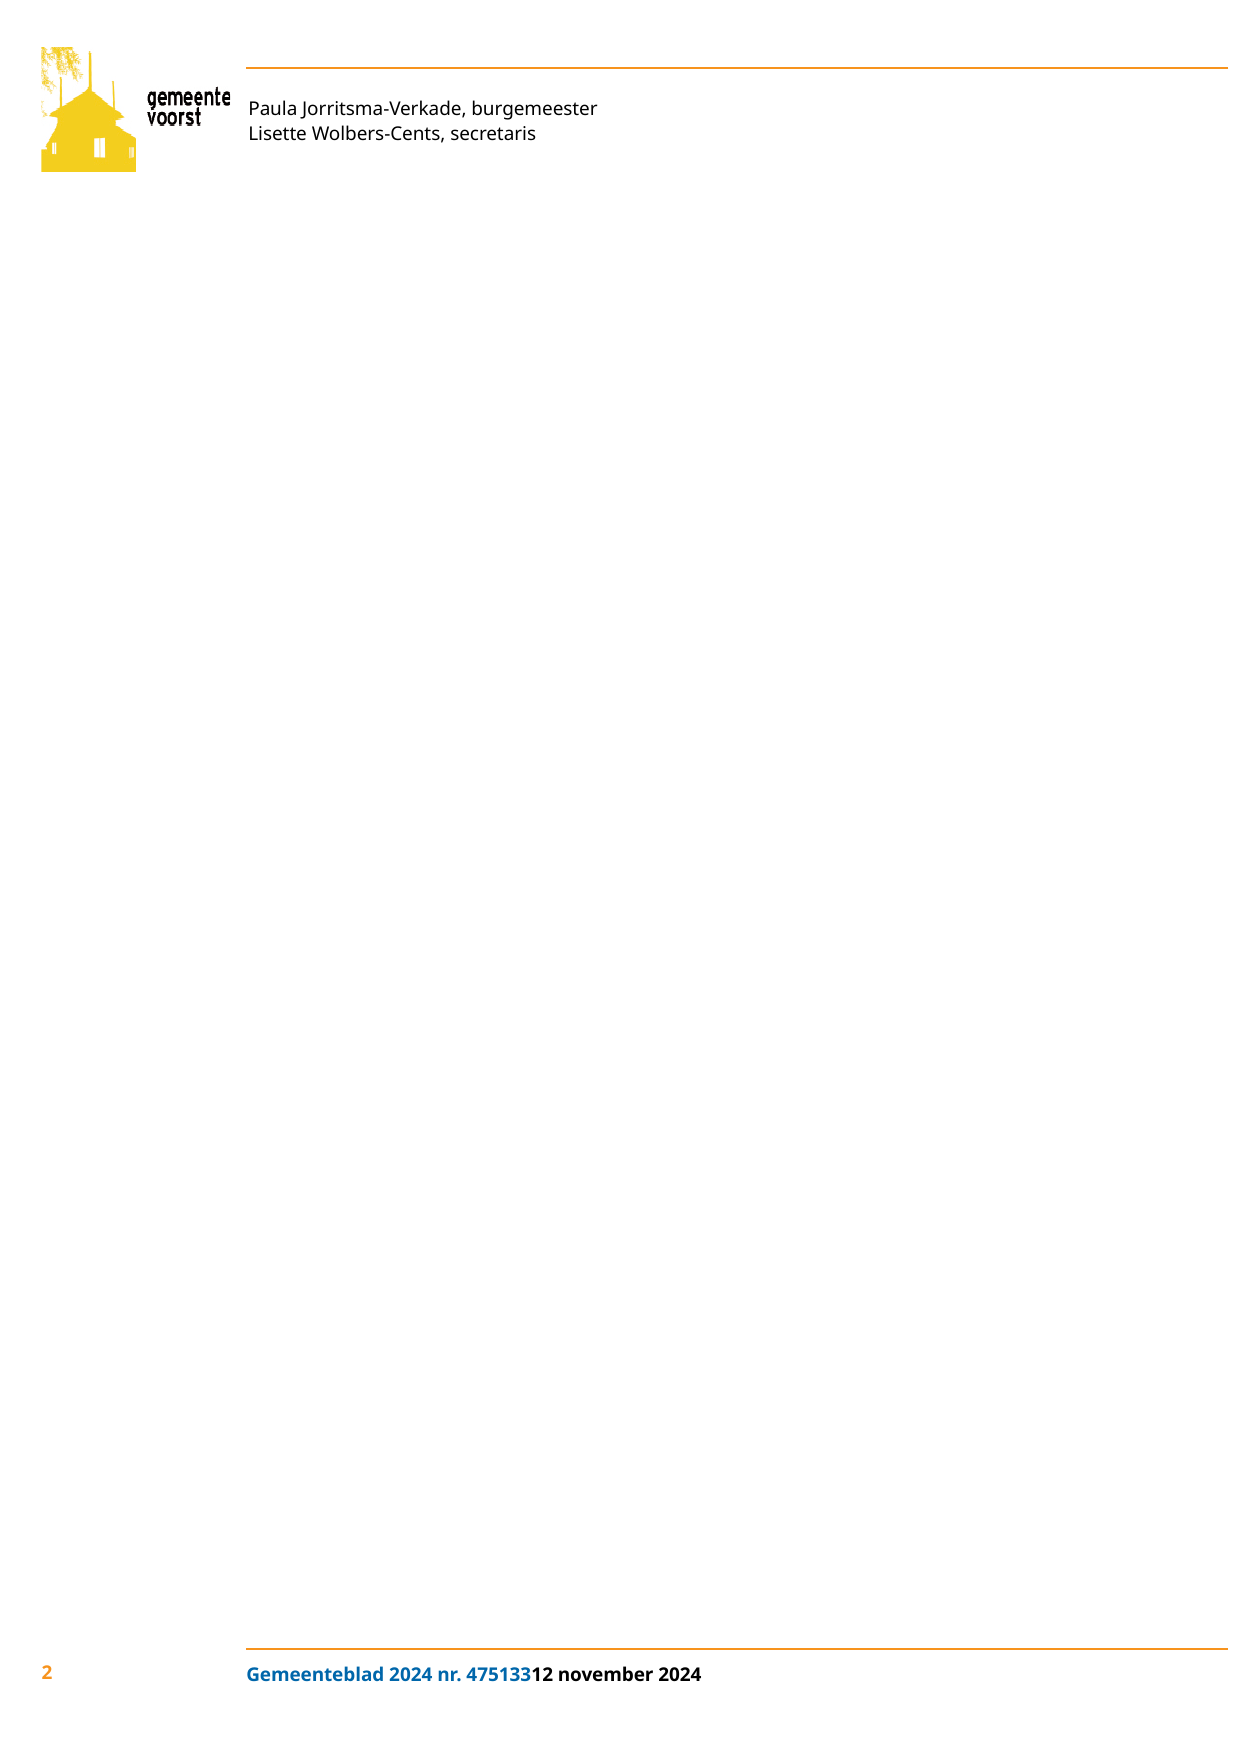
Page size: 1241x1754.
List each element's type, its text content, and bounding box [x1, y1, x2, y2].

text Paula Jorritsma-Verkade, burgemeester [248, 95, 1152, 121]
text Lisette Wolbers-Cents, secretaris [248, 121, 1152, 146]
picture [41, 47, 231, 172]
